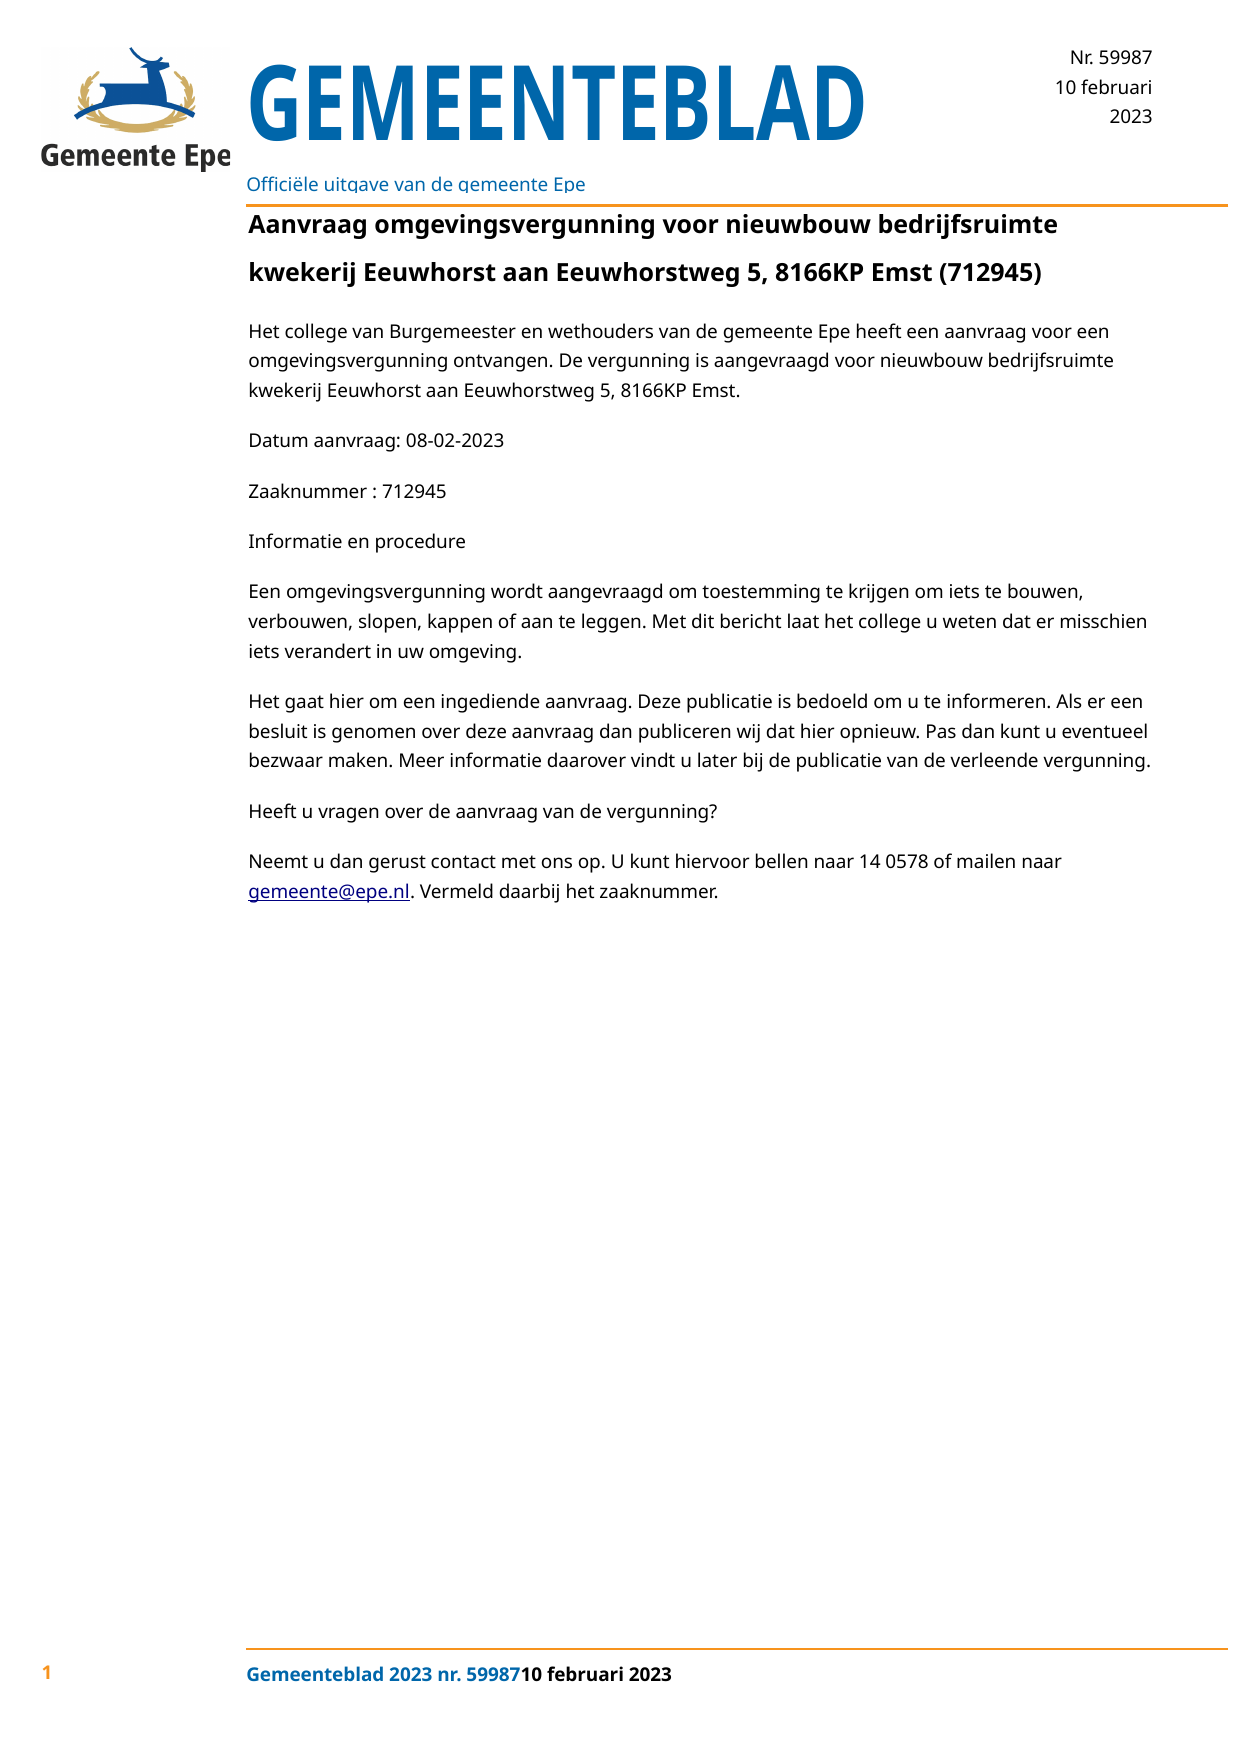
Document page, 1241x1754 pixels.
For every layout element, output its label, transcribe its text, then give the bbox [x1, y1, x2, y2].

picture [41, 47, 231, 172]
text Zaaknummer : 712945 [248, 478, 1152, 504]
text Informatie en procedure [248, 528, 1152, 554]
text Het gaat hier om een ingediende aanvraag. Deze publicatie is bedoeld om u te informeren. Als er een besluit is genomen over deze aanvraag dan publiceren wij dat hier opnieuw. Pas dan kunt u eventueel bezwaar maken. Meer informatie daarover vindt u later bij de publicatie van de verleende vergunning. [248, 688, 1152, 773]
text Het college van Burgemeester en wethouders van de gemeente Epe heeft een aanvraag voor een omgevingsvergunning ontvangen. De vergunning is aangevraagd voor nieuwbouw bedrijfsruimte kwekerij Eeuwhorst aan Eeuwhorstweg 5, 8166KP Emst. [248, 318, 1152, 403]
text Aanvraag omgevingsvergunning voor nieuwbouw bedrijfsruimte kwekerij Eeuwhorst aan Eeuwhorstweg 5, 8166KP Emst (712945) [248, 207, 1152, 288]
text Heeft u vragen over de aanvraag van de vergunning? [248, 798, 1152, 824]
text Neemt u dan gerust contact met ons op. U kunt hiervoor bellen naar 14 0578 of mailen naar gemeente@epe.nl. Vermeld daarbij het zaaknummer. [248, 848, 1152, 904]
text Een omgevingsvergunning wordt aangevraagd om toestemming te krijgen om iets te bouwen, verbouwen, slopen, kappen of aan te leggen. Met dit bericht laat het college u weten dat er misschien iets verandert in uw omgeving. [248, 579, 1152, 664]
text Datum aanvraag: 08-02-2023 [248, 427, 1152, 453]
